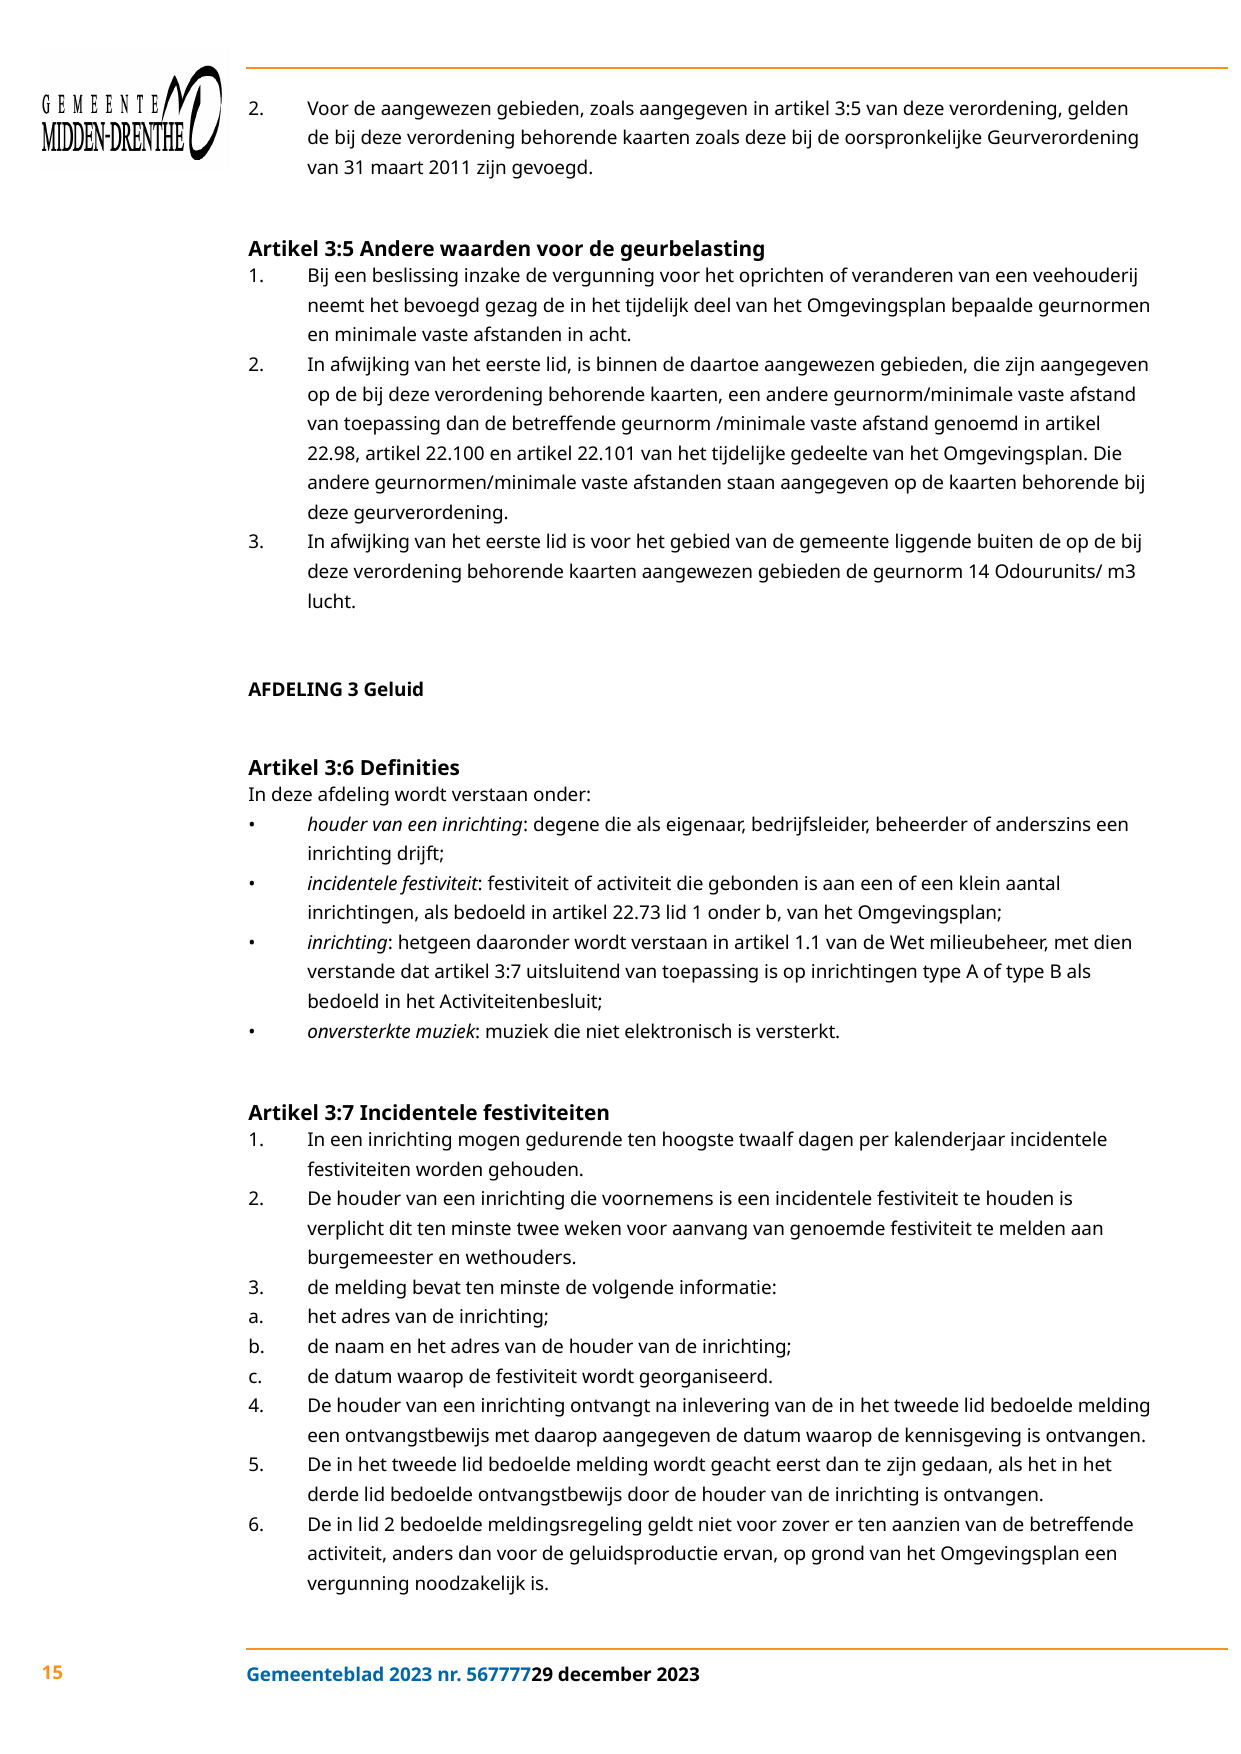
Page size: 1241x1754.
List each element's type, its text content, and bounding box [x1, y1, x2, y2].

list de melding bevat ten minste de volgende informatie: [248, 1274, 1152, 1300]
list houder van een inrichting: degene die als eigenaar, bedrijfsleider, beheerder of anderszins een inrichting drijft; [248, 811, 1152, 866]
list het adres van de inrichting; [248, 1304, 1152, 1329]
list onversterkte muziek: muziek die niet elektronisch is versterkt. [248, 1018, 1152, 1043]
text AFDELING 3 Geluid [248, 677, 1152, 702]
list Bij een beslissing inzake de vergunning voor het oprichten of veranderen van een veehouderij neemt het bevoegd gezag de in het tijdelijk deel van het Omgevingsplan bepaalde geurnormen en minimale vaste afstanden in acht. [248, 262, 1152, 347]
text Artikel 3:6 Definities [248, 753, 1152, 781]
list In afwijking van het eerste lid, is binnen de daartoe aangewezen gebieden, die zijn aangegeven op de bij deze verordening behorende kaarten, een andere geurnorm/minimale vaste afstand van toepassing dan de betreffende geurnorm /minimale vaste afstand genoemd in artikel 22.98, artikel 22.100 en artikel 22.101 van het tijdelijke gedeelte van het Omgevingsplan. Die andere geurnormen/minimale vaste afstanden staan aangegeven op de kaarten behorende bij deze geurverordening. [248, 351, 1152, 525]
text Artikel 3:7 Incidentele festiviteiten [248, 1098, 1152, 1126]
list Voor de aangewezen gebieden, zoals aangegeven in artikel 3:5 van deze verordening, gelden de bij deze verordening behorende kaarten zoals deze bij de oorspronkelijke Geurverordening van 31 maart 2011 zijn gevoegd. [248, 95, 1152, 180]
text In deze afdeling wordt verstaan onder: [248, 781, 1152, 807]
list De houder van een inrichting die voornemens is een incidentele festiviteit te houden is verplicht dit ten minste twee weken voor aanvang van genoemde festiviteit te melden aan burgemeester en wethouders. [248, 1185, 1152, 1270]
list De houder van een inrichting ontvangt na inlevering van de in het tweede lid bedoelde melding een ontvangstbewijs met daarop aangegeven de datum waarop de kennisgeving is ontvangen. [248, 1392, 1152, 1448]
text Artikel 3:5 Andere waarden voor de geurbelasting [248, 234, 1152, 262]
list incidentele festiviteit: festiviteit of activiteit die gebonden is aan een of een klein aantal inrichtingen, als bedoeld in artikel 22.73 lid 1 onder b, van het Omgevingsplan; [248, 870, 1152, 925]
list In een inrichting mogen gedurende ten hoogste twaalf dagen per kalenderjaar incidentele festiviteiten worden gehouden. [248, 1126, 1152, 1182]
picture [41, 47, 231, 172]
list De in lid 2 bedoelde meldingsregeling geldt niet voor zover er ten aanzien van de betreffende activiteit, anders dan voor de geluidsproductie ervan, op grond van het Omgevingsplan een vergunning noodzakelijk is. [248, 1511, 1152, 1596]
list de naam en het adres van de houder van de inrichting; [248, 1333, 1152, 1359]
list de datum waarop de festiviteit wordt georganiseerd. [248, 1363, 1152, 1389]
list De in het tweede lid bedoelde melding wordt geacht eerst dan te zijn gedaan, als het in het derde lid bedoelde ontvangstbewijs door de houder van de inrichting is ontvangen. [248, 1452, 1152, 1507]
list inrichting: hetgeen daaronder wordt verstaan in artikel 1.1 van de Wet milieubeheer, met dien verstande dat artikel 3:7 uitsluitend van toepassing is op inrichtingen type A of type B als bedoeld in het Activiteitenbesluit; [248, 929, 1152, 1014]
list In afwijking van het eerste lid is voor het gebied van de gemeente liggende buiten de op de bij deze verordening behorende kaarten aangewezen gebieden de geurnorm 14 Odourunits/ m3 lucht. [248, 529, 1152, 613]
